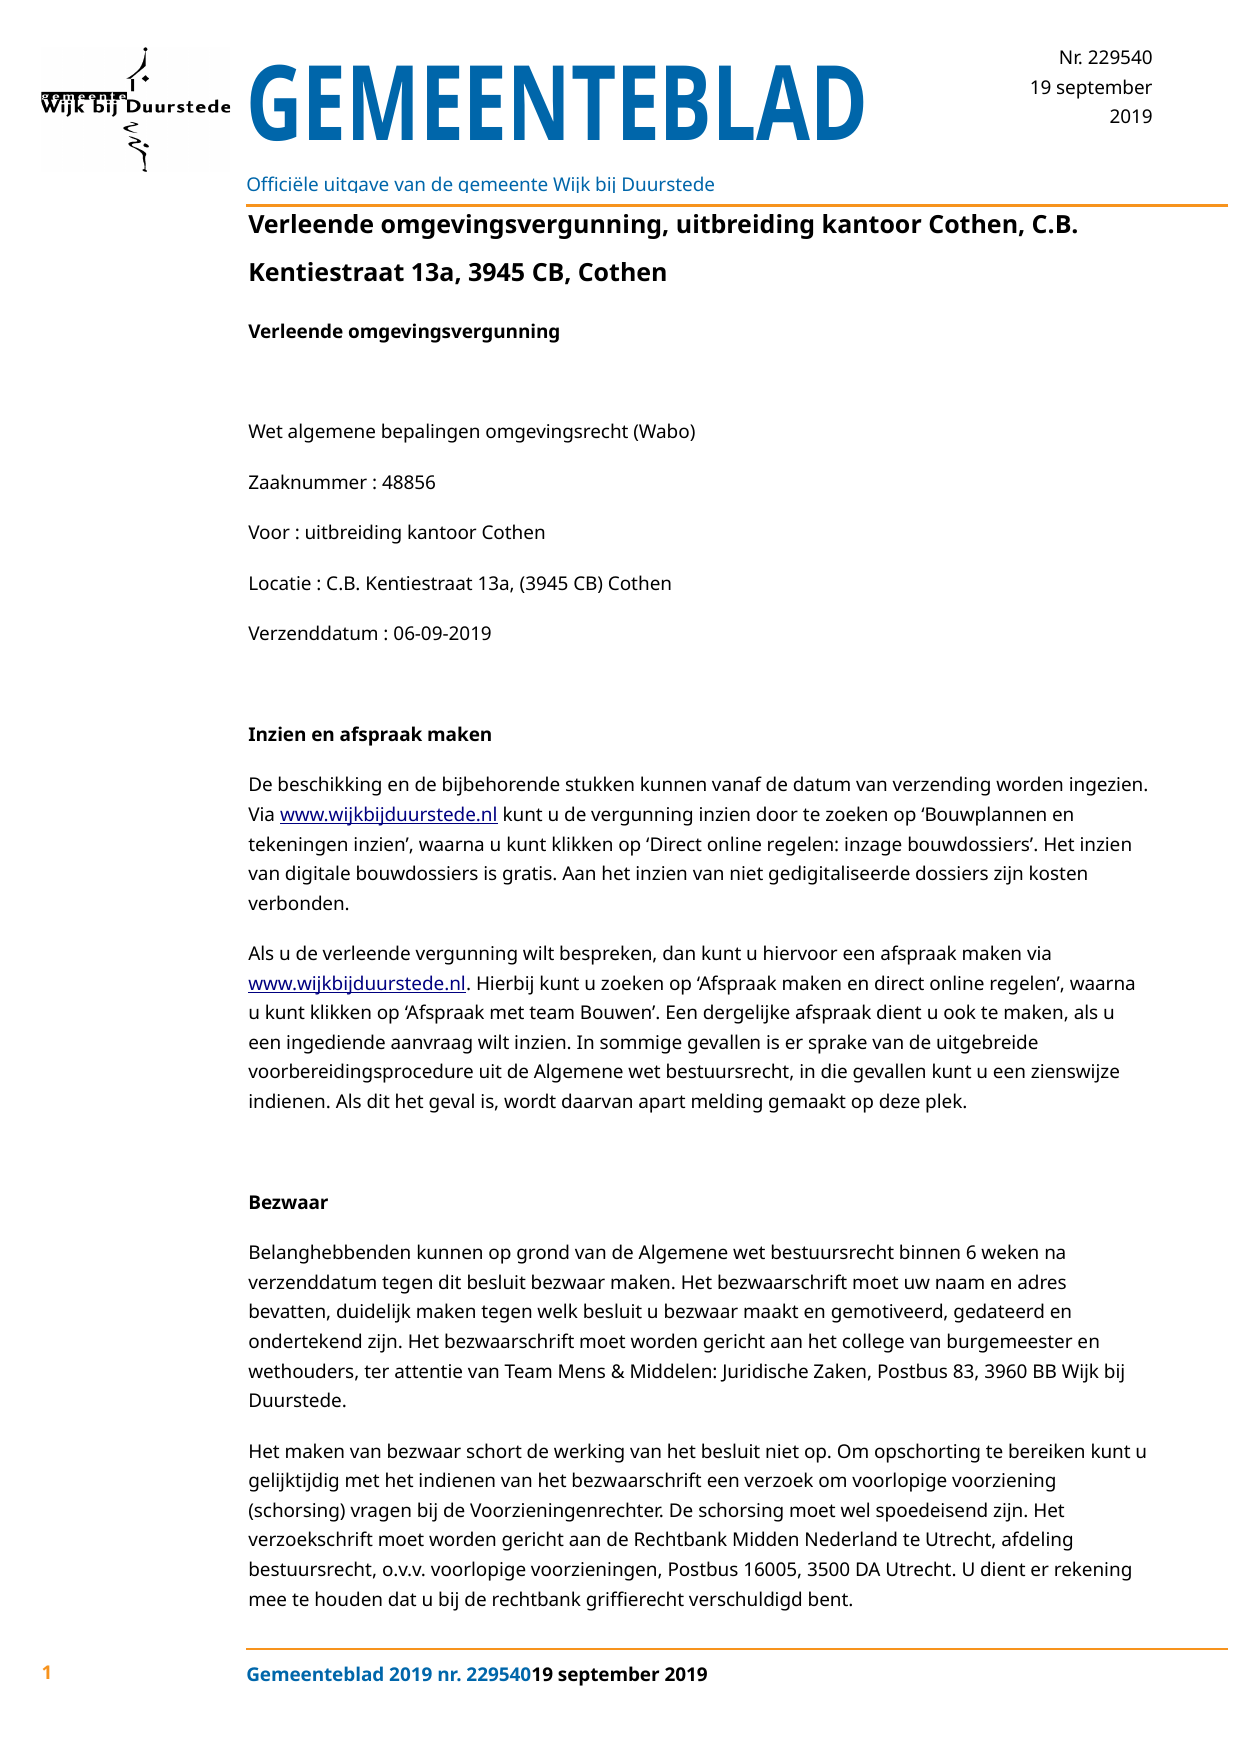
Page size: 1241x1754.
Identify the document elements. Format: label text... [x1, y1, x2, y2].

text Bezwaar [248, 1189, 1152, 1215]
text Het maken van bezwaar schort de werking van het besluit niet op. Om opschorting te bereiken kunt u gelijktijdig met het indienen van het bezwaarschrift een verzoek om voorlopige voorziening (schorsing) vragen bij de Voorzieningenrechter. De schorsing moet wel spoedeisend zijn. Het verzoekschrift moet worden gericht aan de Rechtbank Midden Nederland te Utrecht, afdeling bestuursrecht, o.v.v. voorlopige voorzieningen, Postbus 16005, 3500 DA Utrecht. U dient er rekening mee te houden dat u bij de rechtbank griffierecht verschuldigd bent. [248, 1438, 1152, 1612]
text Als u de verleende vergunning wilt bespreken, dan kunt u hiervoor een afspraak maken via www.wijkbijduurstede.nl. Hierbij kunt u zoeken op ‘Afspraak maken en direct online regelen’, waarna u kunt klikken op ‘Afspraak met team Bouwen’. Een dergelijke afspraak dient u ook te maken, als u een ingediende aanvraag wilt inzien. In sommige gevallen is er sprake van de uitgebreide voorbereidingsprocedure uit de Algemene wet bestuursrecht, in die gevallen kunt u een zienswijze indienen. Als dit het geval is, wordt daarvan apart melding gemaakt op deze plek. [248, 940, 1152, 1114]
text Zaaknummer : 48856 [248, 469, 1152, 495]
picture [41, 47, 231, 172]
text Inzien en afspraak maken [248, 721, 1152, 747]
text Belanghebbenden kunnen op grond van de Algemene wet bestuursrecht binnen 6 weken na verzenddatum tegen dit besluit bezwaar maken. Het bezwaarschrift moet uw naam en adres bevatten, duidelijk maken tegen welk besluit u bezwaar maakt en gemotiveerd, gedateerd en ondertekend zijn. Het bezwaarschrift moet worden gericht aan het college van burgemeester en wethouders, ter attentie van Team Mens & Middelen: Juridische Zaken, Postbus 83, 3960 BB Wijk bij Duurstede. [248, 1239, 1152, 1413]
text Voor : uitbreiding kantoor Cothen [248, 519, 1152, 545]
text Verzenddatum : 06-09-2019 [248, 620, 1152, 646]
text Wet algemene bepalingen omgevingsrecht (Wabo) [248, 419, 1152, 444]
text Verleende omgevingsvergunning, uitbreiding kantoor Cothen, C.B. Kentiestraat 13a, 3945 CB, Cothen [248, 207, 1152, 288]
text Verleende omgevingsvergunning [248, 318, 1152, 344]
text De beschikking en de bijbehorende stukken kunnen vanaf de datum van verzending worden ingezien. Via www.wijkbijduurstede.nl kunt u de vergunning inzien door te zoeken op ‘Bouwplannen en tekeningen inzien’, waarna u kunt klikken op ‘Direct online regelen: inzage bouwdossiers’. Het inzien van digitale bouwdossiers is gratis. Aan het inzien van niet gedigitaliseerde dossiers zijn kosten verbonden. [248, 772, 1152, 916]
text Locatie : C.B. Kentiestraat 13a, (3945 CB) Cothen [248, 570, 1152, 596]
